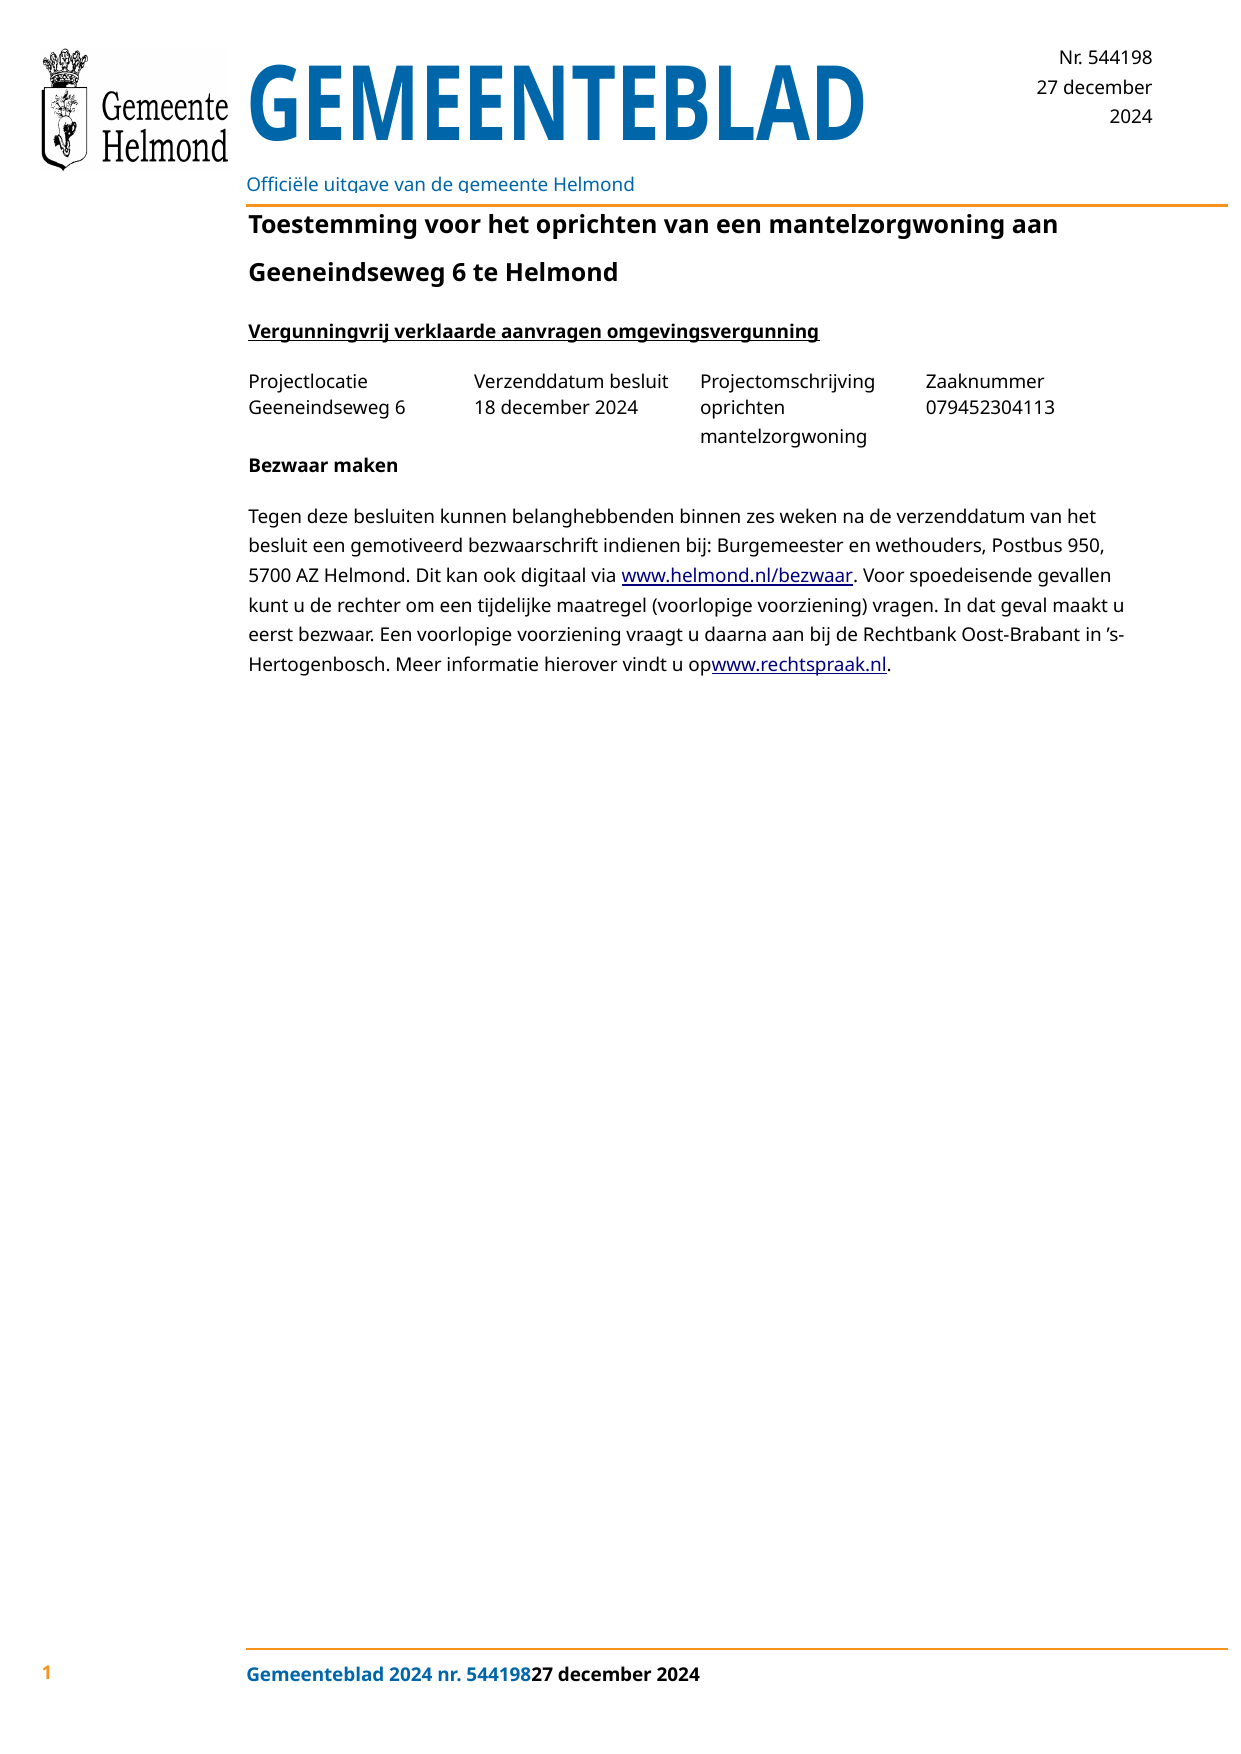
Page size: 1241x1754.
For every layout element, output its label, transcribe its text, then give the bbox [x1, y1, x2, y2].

table_header Zaaknummer [926, 369, 1152, 394]
table_header Projectlocatie [248, 369, 474, 394]
text Toestemming voor het oprichten van een mantelzorgwoning aan Geeneindseweg 6 te Helmond [248, 207, 1152, 288]
text Tegen deze besluiten kunnen belanghebbenden binnen zes weken na de verzenddatum van het besluit een gemotiveerd bezwaarschrift indienen bij: Burgemeester en wethouders, Postbus 950, 5700 AZ Helmond. Dit kan ook digitaal via www.helmond.nl/bezwaar. Voor spoedeisende gevallen kunt u de rechter om een tijdelijke maatregel (voorlopige voorziening) vragen. In dat geval maakt u eerst bezwaar. Een voorlopige voorziening vraagt u daarna aan bij de Rechtbank Oost-Brabant in ’s-Hertogenbosch. Meer informatie hierover vindt u opwww.rechtspraak.nl. [248, 503, 1152, 677]
table_cell oprichten mantelzorgwoning [700, 394, 926, 449]
table_cell 079452304113 [926, 394, 1152, 449]
table_cell Geeneindseweg 6 [248, 394, 474, 449]
table_cell 18 december 2024 [474, 394, 700, 449]
table_header Projectomschrijving [700, 369, 926, 394]
table_header Verzenddatum besluit [474, 369, 700, 394]
picture [41, 47, 231, 172]
text Vergunningvrij verklaarde aanvragen omgevingsvergunning [248, 318, 1152, 344]
text Bezwaar maken [248, 453, 1152, 478]
